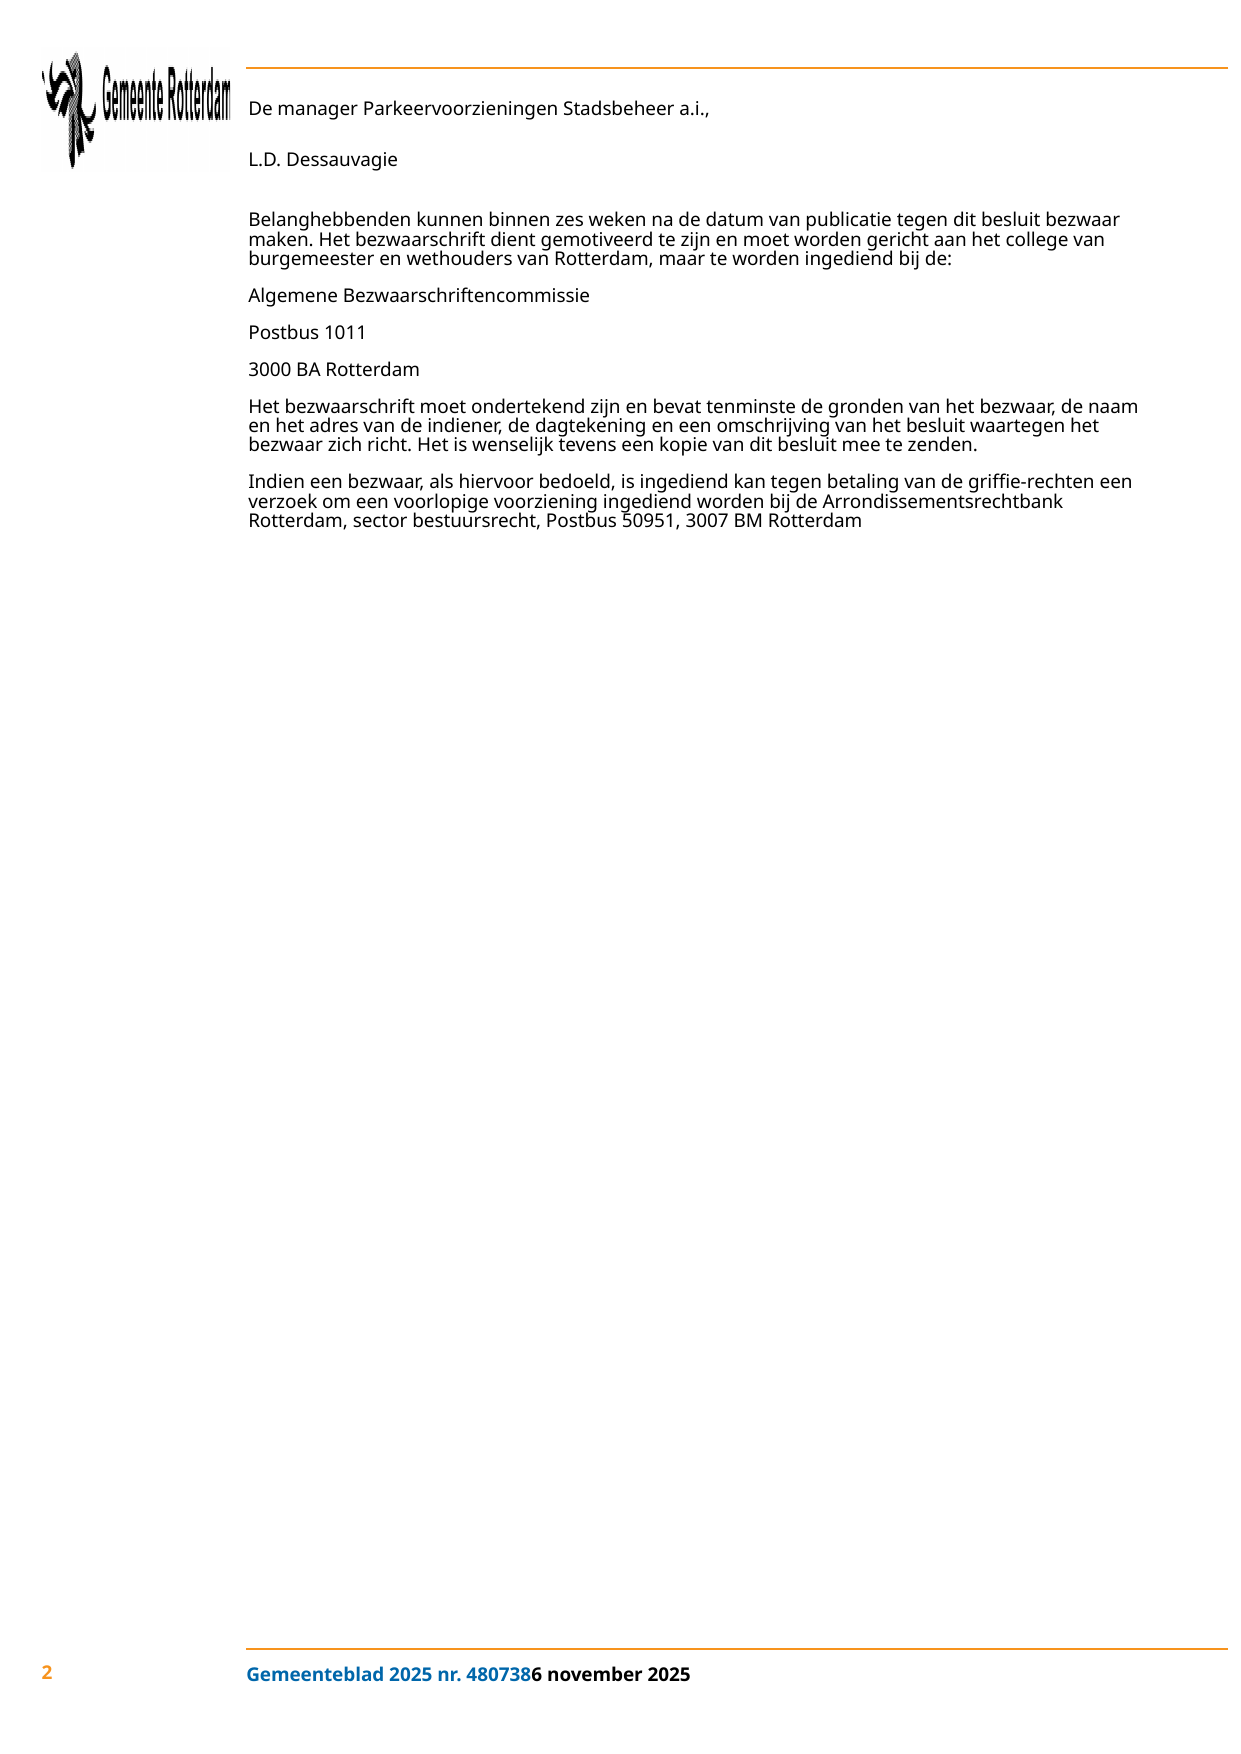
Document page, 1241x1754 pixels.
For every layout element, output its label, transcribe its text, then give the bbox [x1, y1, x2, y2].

text 3000 BA Rotterdam [248, 361, 1152, 380]
text L.D. Dessauvagie [248, 146, 1152, 172]
text Indien een bezwaar, als hiervoor bedoeld, is ingediend kan tegen betaling van de griffie-rechten een verzoek om een voorlopige voorziening ingediend worden bij de Arrondissementsrechtbank Rotterdam, sector bestuursrecht, Postbus 50951, 3007 BM Rotterdam [248, 473, 1152, 531]
picture [41, 47, 231, 172]
text De manager Parkeervoorzieningen Stadsbeheer a.i., [248, 95, 1152, 121]
text Postbus 1011 [248, 324, 1152, 343]
text Het bezwaarschrift moet ondertekend zijn en bevat tenminste de gronden van het bezwaar, de naam en het adres van de indiener, de dagtekening en een omschrijving van het besluit waartegen het bezwaar zich richt. Het is wenselijk tevens een kopie van dit besluit mee te zenden. [248, 398, 1152, 456]
text Algemene Bezwaarschriftencommissie [248, 287, 1152, 306]
text Belanghebbenden kunnen binnen zes weken na de datum van publicatie tegen dit besluit bezwaar maken. Het bezwaarschrift dient gemotiveerd te zijn en moet worden gericht aan het college van burgemeester en wethouders van Rotterdam, maar te worden ingediend bij de: [248, 211, 1152, 269]
